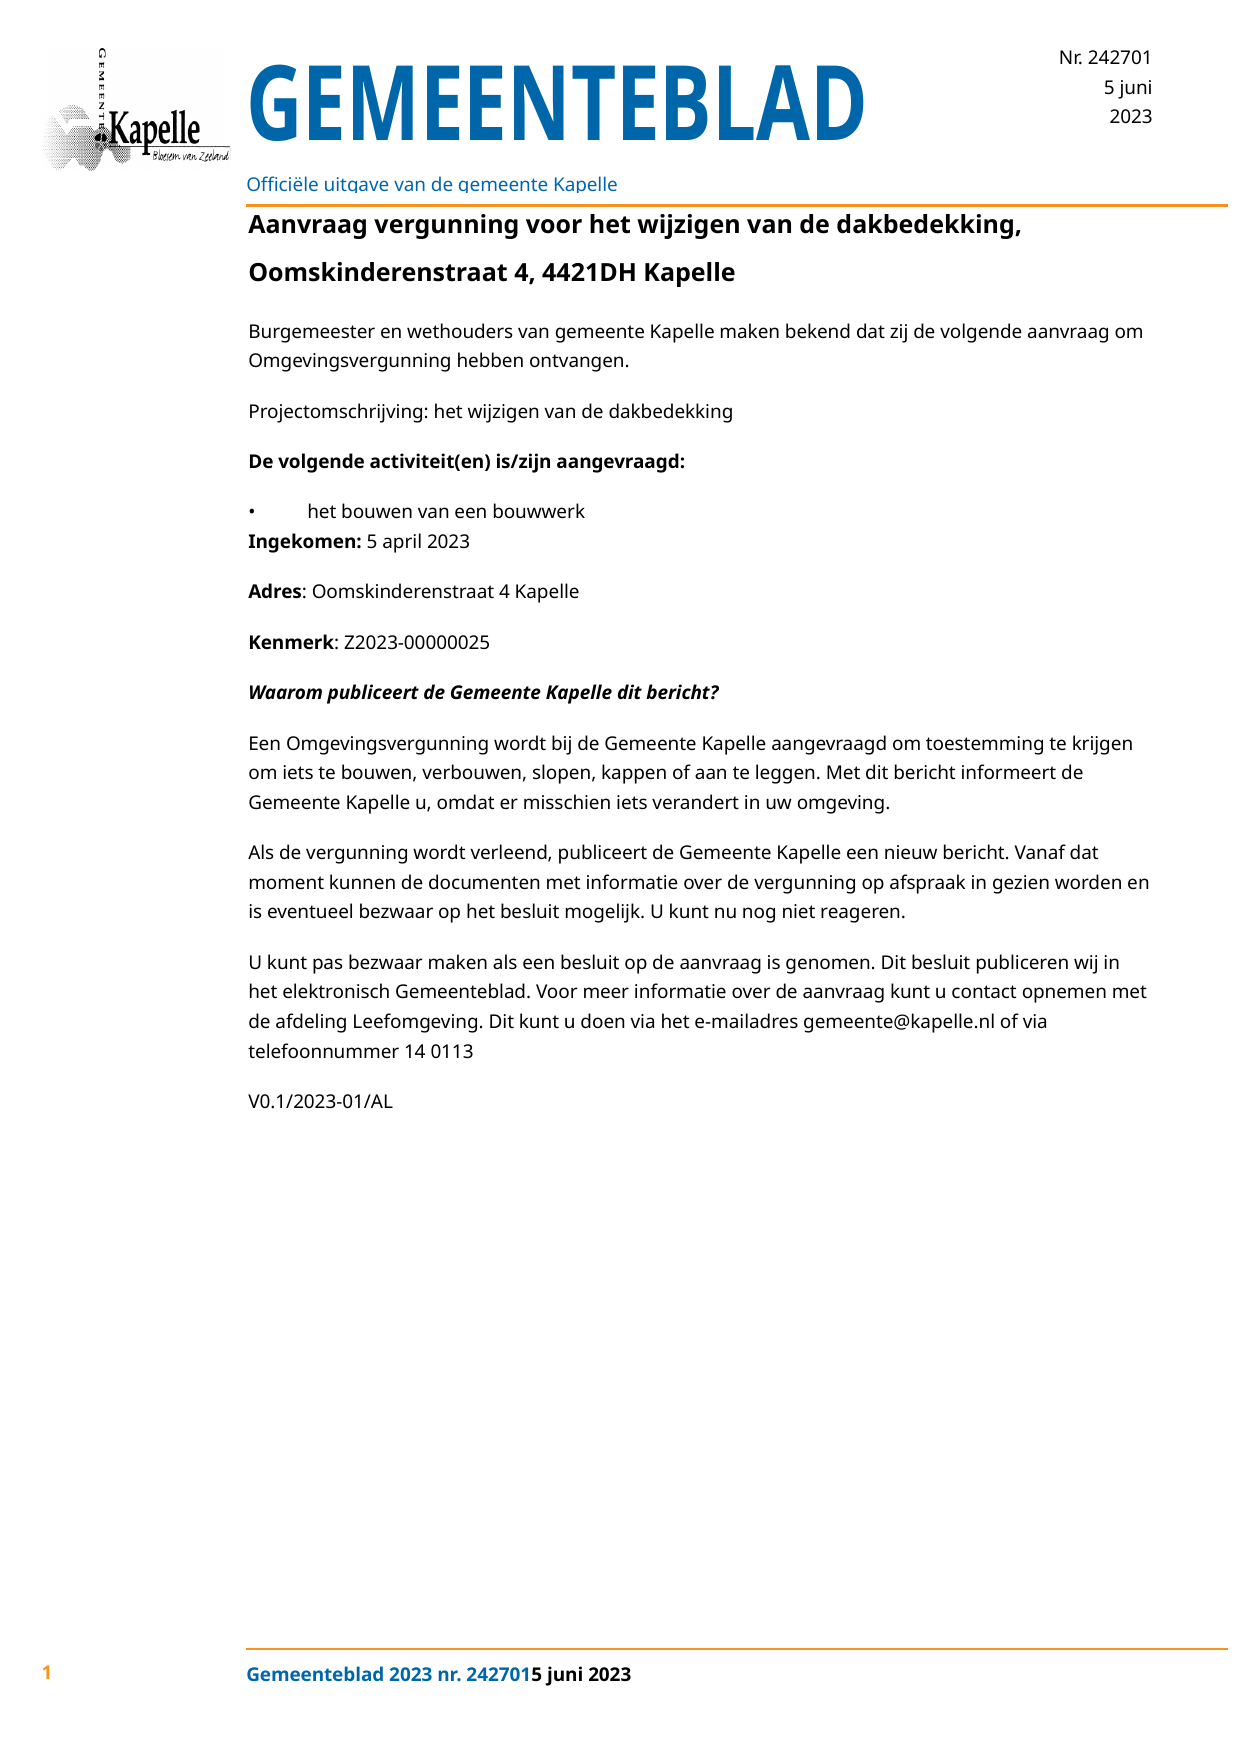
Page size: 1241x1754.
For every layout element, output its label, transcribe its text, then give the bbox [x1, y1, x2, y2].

text V0.1/2023-01/AL [248, 1088, 1152, 1114]
text Ingekomen: 5 april 2023 [248, 528, 1152, 554]
text Als de vergunning wordt verleend, publiceert de Gemeente Kapelle een nieuw bericht. Vanaf dat moment kunnen de documenten met informatie over de vergunning op afspraak in gezien worden en is eventueel bezwaar op het besluit mogelijk. U kunt nu nog niet reageren. [248, 839, 1152, 924]
text Projectomschrijving: het wijzigen van de dakbedekking [248, 398, 1152, 424]
text De volgende activiteit(en) is/zijn aangevraagd: [248, 448, 1152, 474]
picture [41, 47, 231, 172]
text Burgemeester en wethouders van gemeente Kapelle maken bekend dat zij de volgende aanvraag om Omgevingsvergunning hebben ontvangen. [248, 318, 1152, 373]
text U kunt pas bezwaar maken als een besluit op de aanvraag is genomen. Dit besluit publiceren wij in het elektronisch Gemeenteblad. Voor meer informatie over de aanvraag kunt u contact opnemen met de afdeling Leefomgeving. Dit kunt u doen via het e-mailadres gemeente@kapelle.nl of via telefoonnummer 14 0113 [248, 949, 1152, 1064]
text Waarom publiceert de Gemeente Kapelle dit bericht? [248, 679, 1152, 705]
text Een Omgevingsvergunning wordt bij de Gemeente Kapelle aangevraagd om toestemming te krijgen om iets te bouwen, verbouwen, slopen, kappen of aan te leggen. Met dit bericht informeert de Gemeente Kapelle u, omdat er misschien iets verandert in uw omgeving. [248, 730, 1152, 815]
text Aanvraag vergunning voor het wijzigen van de dakbedekking, Oomskinderenstraat 4, 4421DH Kapelle [248, 207, 1152, 288]
text Kenmerk: Z2023-00000025 [248, 629, 1152, 655]
list het bouwen van een bouwwerk [248, 499, 1152, 524]
text Adres: Oomskinderenstraat 4 Kapelle [248, 579, 1152, 604]
